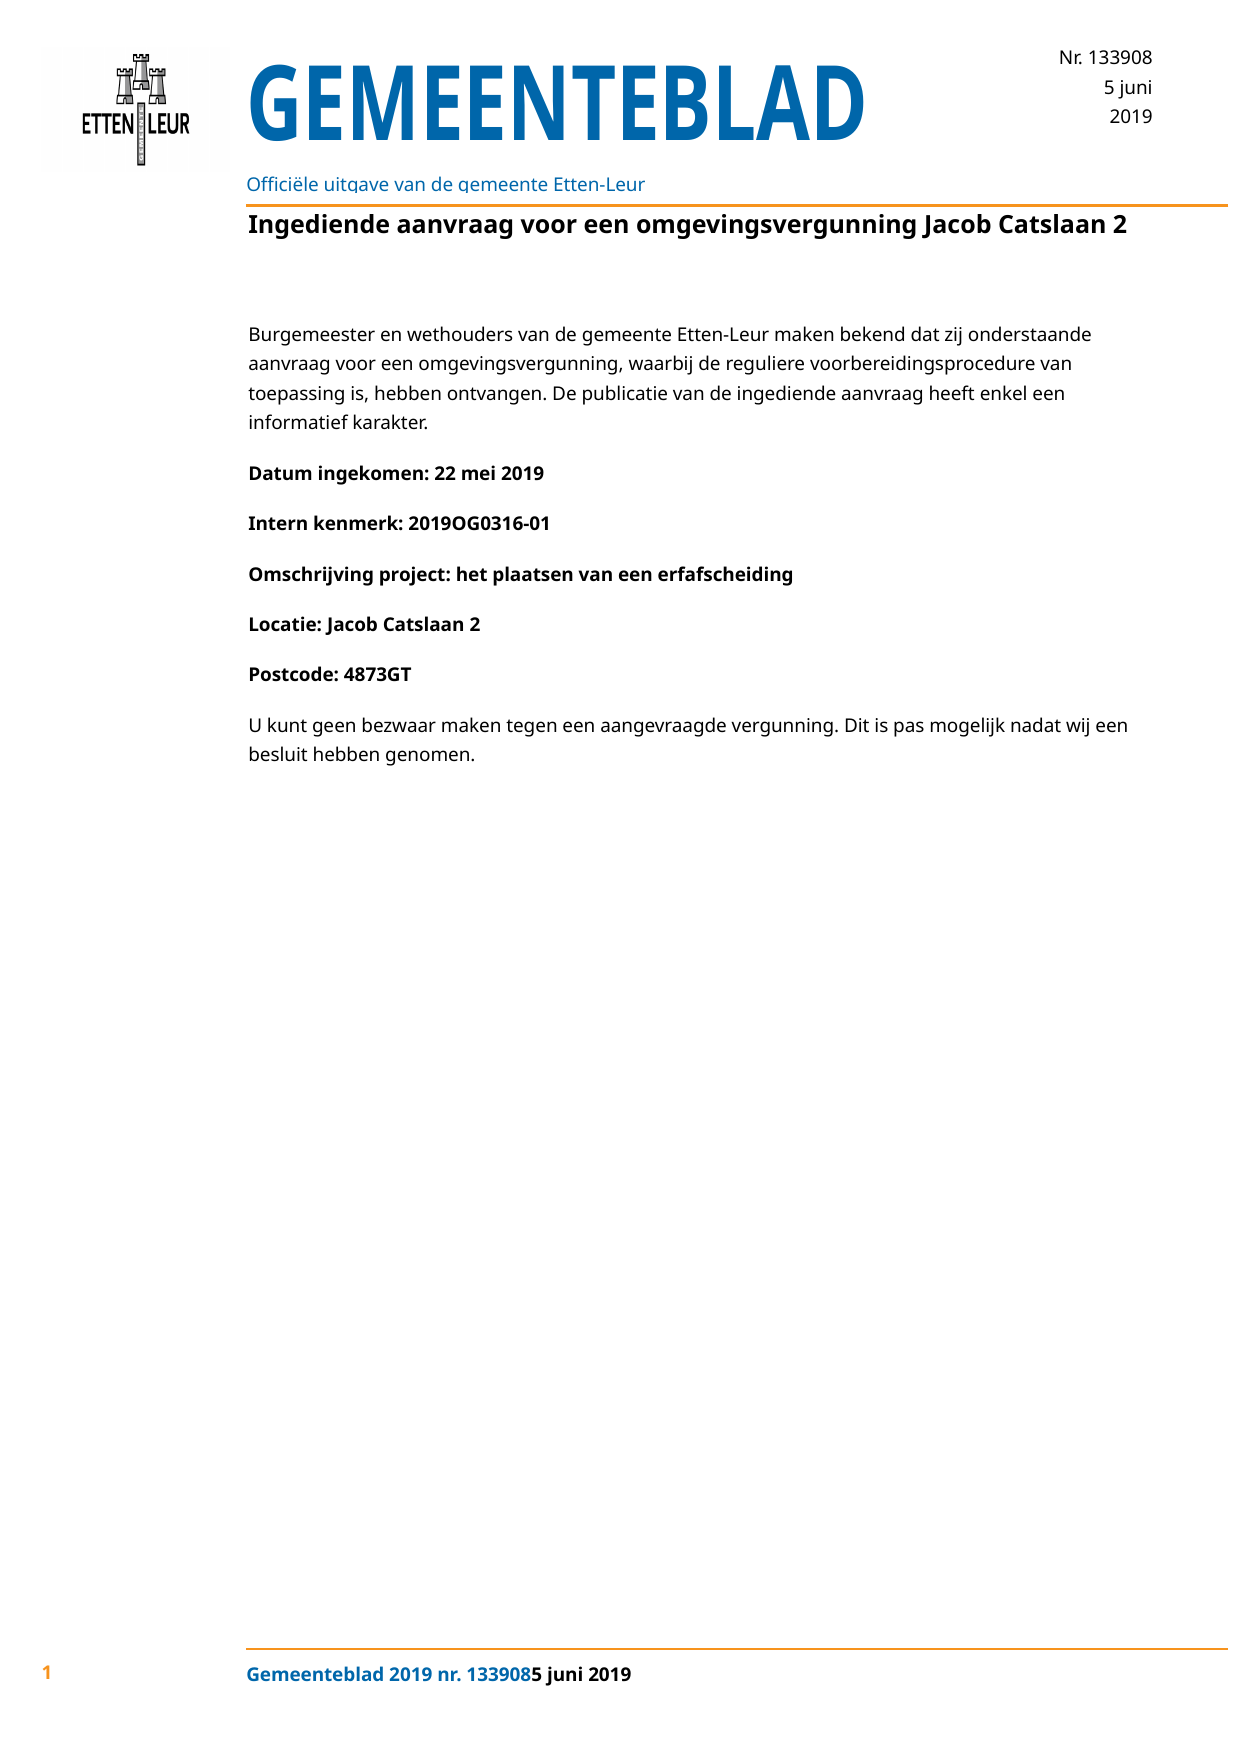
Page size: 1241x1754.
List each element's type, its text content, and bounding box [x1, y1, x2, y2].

text Datum ingekomen: 22 mei 2019 [248, 460, 1152, 486]
text Burgemeester en wethouders van de gemeente Etten-Leur maken bekend dat zij onderstaande aanvraag voor een omgevingsvergunning, waarbij de reguliere voorbereidingsprocedure van toepassing is, hebben ontvangen. De publicatie van de ingediende aanvraag heeft enkel een informatief karakter. [248, 321, 1152, 435]
text Intern kenmerk: 2019OG0316-01 [248, 510, 1152, 536]
text Omschrijving project: het plaatsen van een erfafscheiding [248, 561, 1152, 586]
text Ingediende aanvraag voor een omgevingsvergunning Jacob Catslaan 2 [248, 207, 1152, 241]
text U kunt geen bezwaar maken tegen een aangevraagde vergunning. Dit is pas mogelijk nadat wij een besluit hebben genomen. [248, 712, 1152, 767]
text Locatie: Jacob Catslaan 2 [248, 611, 1152, 637]
text Postcode: 4873GT [248, 662, 1152, 687]
picture [41, 47, 231, 172]
